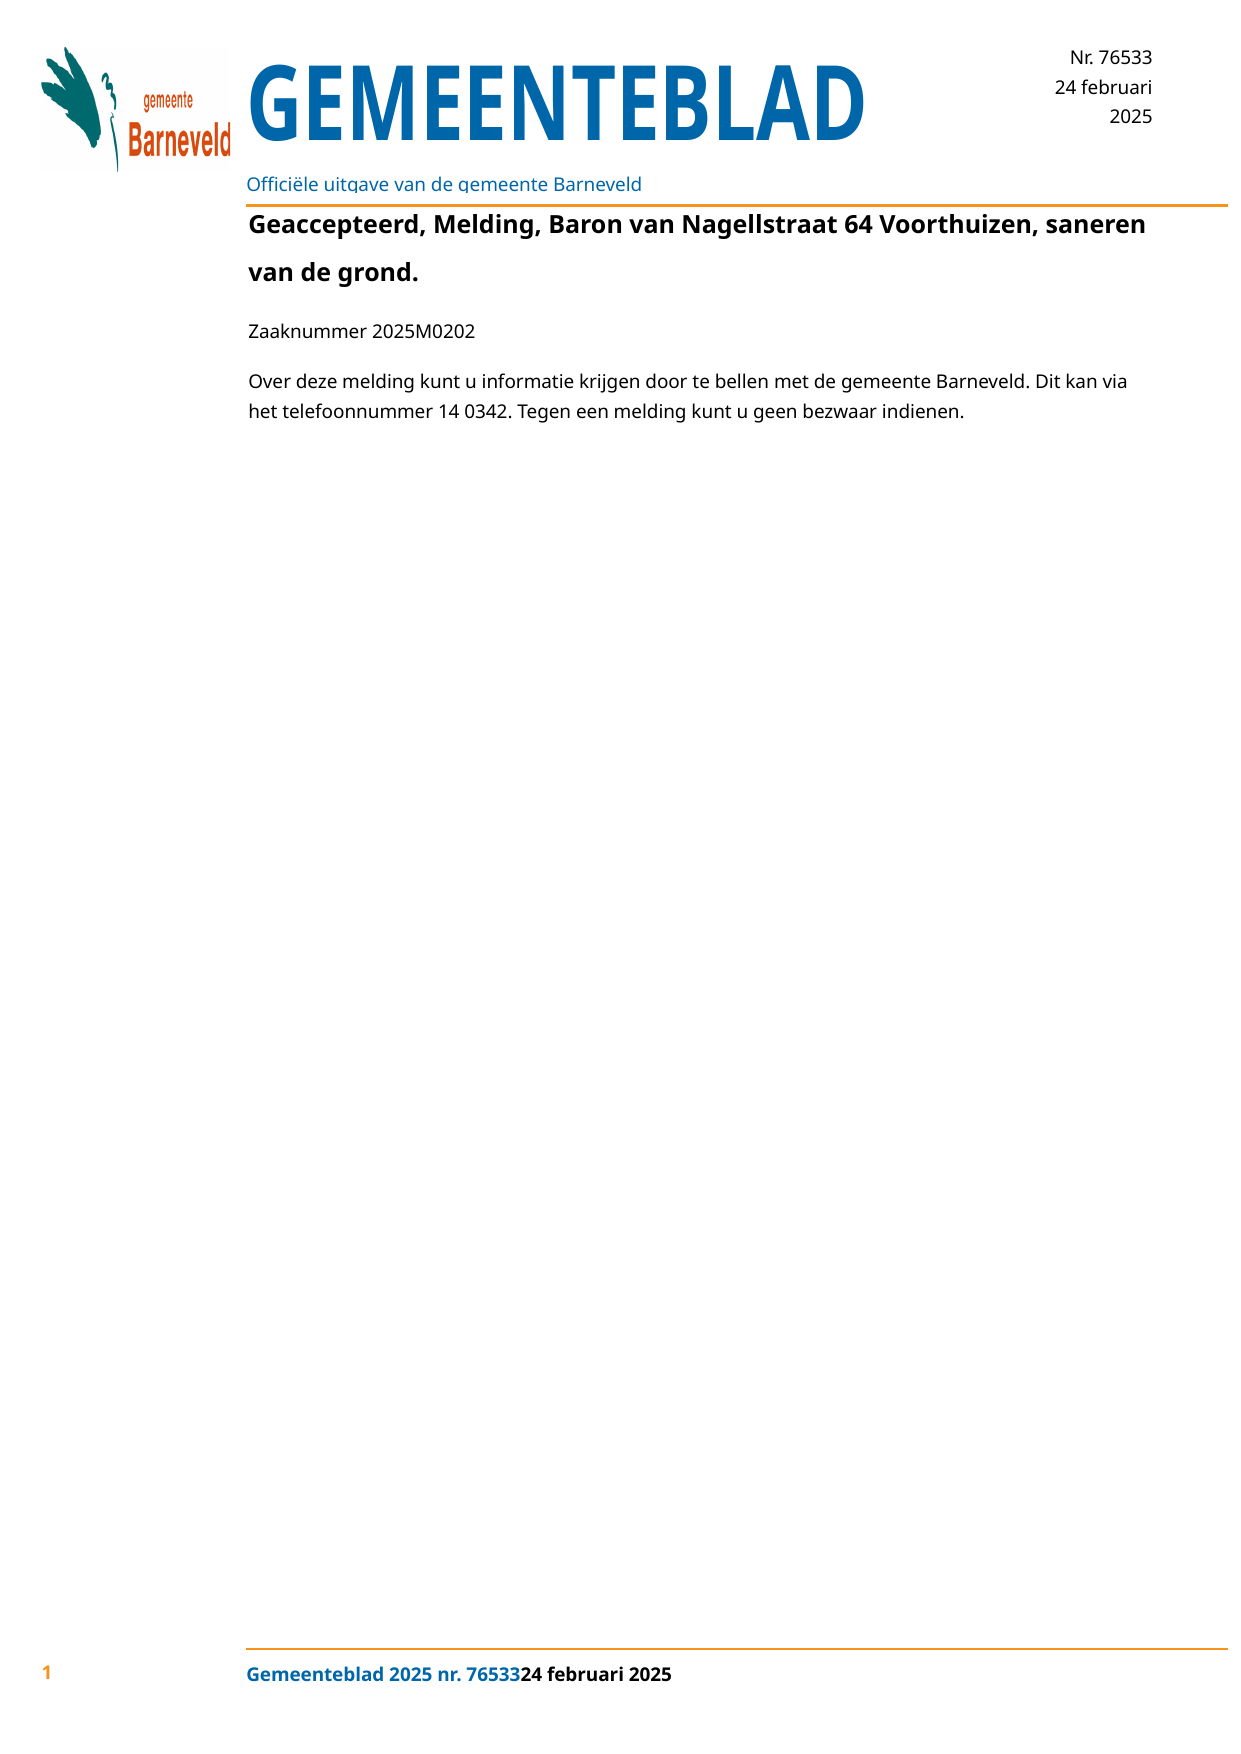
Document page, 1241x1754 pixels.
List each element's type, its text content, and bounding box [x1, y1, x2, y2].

picture [41, 47, 231, 172]
text Over deze melding kunt u informatie krijgen door te bellen met de gemeente Barneveld. Dit kan via het telefoonnummer 14 0342. Tegen een melding kunt u geen bezwaar indienen. [248, 368, 1152, 424]
text Zaaknummer 2025M0202 [248, 318, 1152, 344]
text Geaccepteerd, Melding, Baron van Nagellstraat 64 Voorthuizen, saneren van de grond. [248, 207, 1152, 288]
